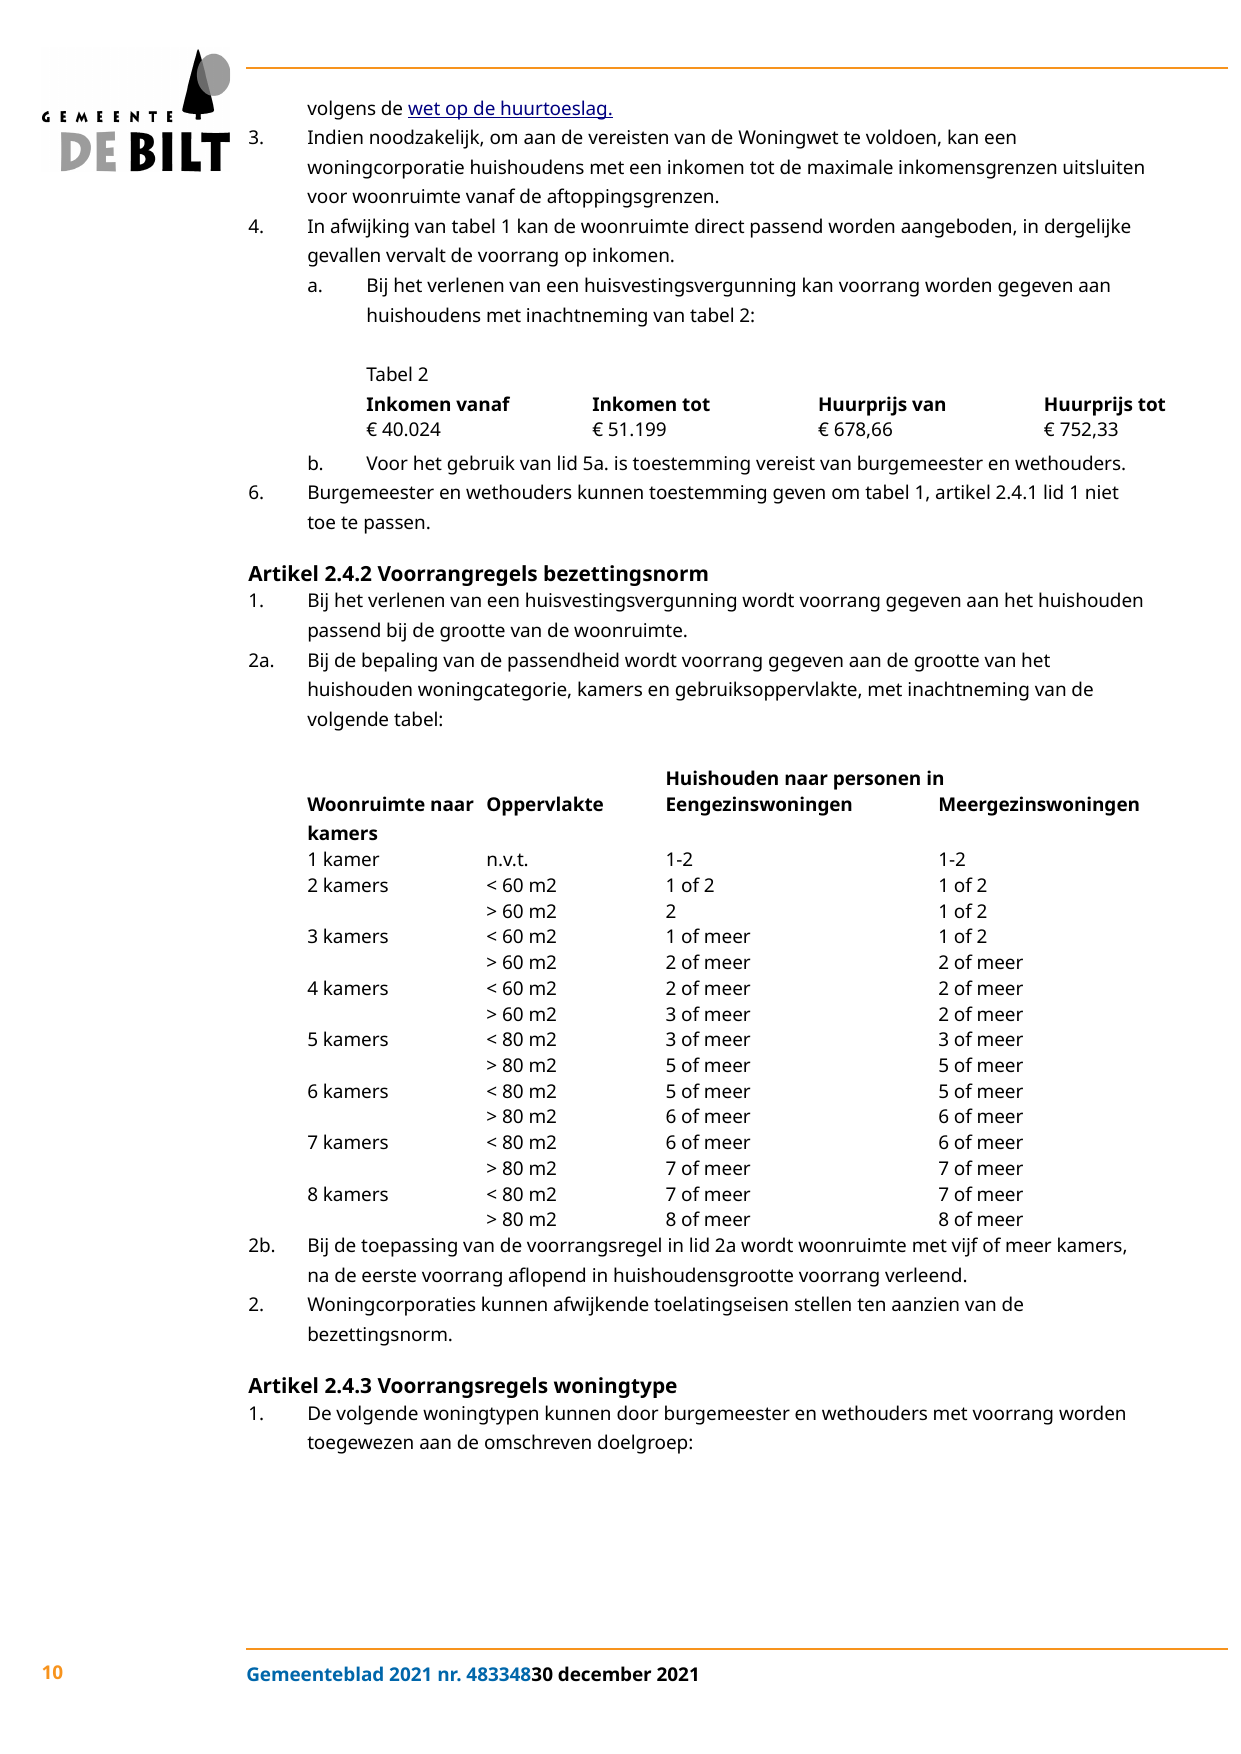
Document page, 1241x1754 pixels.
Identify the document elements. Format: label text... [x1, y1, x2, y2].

table_cell 2 of meer [938, 1001, 1211, 1026]
table_cell 7 kamers [307, 1129, 486, 1155]
table_cell Oppervlakte [486, 791, 665, 846]
table_cell > 60 m2 [486, 949, 665, 975]
table_cell 1 of 2 [938, 898, 1211, 923]
table_cell 8 of meer [665, 1207, 938, 1232]
table_cell 3 kamers [307, 924, 486, 949]
table_header [307, 765, 486, 791]
table_cell < 80 m2 [486, 1129, 665, 1155]
list Voor het gebruik van lid 5a. is toestemming vereist van burgemeester en wethouders. [307, 450, 1152, 475]
table_cell < 80 m2 [486, 1078, 665, 1104]
table_cell < 60 m2 [486, 924, 665, 949]
table_cell < 80 m2 [486, 1181, 665, 1207]
table_header Huurprijs van [818, 391, 1044, 416]
table_cell 5 of meer [665, 1078, 938, 1104]
table_cell [307, 1104, 486, 1129]
list Burgemeester en wethouders kunnen toestemming geven om tabel 1, artikel 2.4.1 lid 1 niet toe te passen. [248, 479, 1152, 534]
table_cell 3 of meer [665, 1001, 938, 1026]
table_cell > 80 m2 [486, 1104, 665, 1129]
table_cell 1-2 [665, 846, 938, 872]
table_header Inkomen vanaf [366, 391, 592, 416]
table_header [486, 765, 665, 791]
table_header Huishouden naar personen in [665, 765, 1211, 791]
table_cell 8 kamers [307, 1181, 486, 1207]
table_header Inkomen tot [592, 391, 818, 416]
table_cell 3 of meer [665, 1026, 938, 1052]
table_cell < 60 m2 [486, 975, 665, 1001]
picture [41, 47, 231, 172]
table_cell n.v.t. [486, 846, 665, 872]
table_cell [307, 949, 486, 975]
table_cell < 80 m2 [486, 1026, 665, 1052]
text Artikel 2.4.2 Voorrangregels bezettingsnorm [248, 559, 1152, 588]
list Bij de toepassing van de voorrangsregel in lid 2a wordt woonruimte met vijf of meer kamers, na de eerste voorrang aflopend in huishoudensgrootte voorrang verleend. [248, 1232, 1152, 1288]
list Bij de bepaling van de passendheid wordt voorrang gegeven aan de grootte van het huishouden woningcategorie, kamers en gebruiksoppervlakte, met inachtneming van de volgende tabel: [248, 647, 1152, 732]
list De volgende woningtypen kunnen door burgemeester en wethouders met voorrang worden toegewezen aan de omschreven doelgroep: [248, 1400, 1152, 1455]
list Bij het verlenen van een huisvestingsvergunning wordt voorrang gegeven aan het huishouden passend bij de grootte van de woonruimte. [248, 588, 1152, 643]
table_cell 2 kamers [307, 872, 486, 898]
table_cell Eengezinswoningen [665, 791, 938, 846]
table_cell 5 of meer [938, 1052, 1211, 1078]
table_cell 2 of meer [665, 975, 938, 1001]
table_cell [307, 898, 486, 923]
table_cell 6 of meer [938, 1104, 1211, 1129]
text Artikel 2.4.3 Voorrangsregels woningtype [248, 1372, 1152, 1400]
list volgens de wet op de huurtoeslag. [248, 95, 1152, 121]
table_cell 4 kamers [307, 975, 486, 1001]
table_cell [307, 1001, 486, 1026]
table_cell 7 of meer [665, 1155, 938, 1181]
table_cell 1-2 [938, 846, 1211, 872]
table_cell 2 [665, 898, 938, 923]
table_cell < 60 m2 [486, 872, 665, 898]
table_cell 5 of meer [938, 1078, 1211, 1104]
table_cell [307, 1052, 486, 1078]
table_cell > 80 m2 [486, 1155, 665, 1181]
table_cell 2 of meer [938, 949, 1211, 975]
table_cell 6 of meer [938, 1129, 1211, 1155]
table_cell 6 of meer [665, 1129, 938, 1155]
table_cell 6 kamers [307, 1078, 486, 1104]
table_cell [307, 1155, 486, 1181]
list Bij het verlenen van een huisvestingsvergunning kan voorrang worden gegeven aan huishoudens met inachtneming van tabel 2: [307, 272, 1152, 328]
table_cell 1 of meer [665, 924, 938, 949]
table_cell > 80 m2 [486, 1052, 665, 1078]
table_cell € 40.024 [366, 416, 592, 442]
table_cell € 752,33 [1044, 416, 1240, 442]
list Indien noodzakelijk, om aan de vereisten van de Woningwet te voldoen, kan een woningcorporatie huishoudens met een inkomen tot de maximale inkomensgrenzen uitsluiten voor woonruimte vanaf de aftoppingsgrenzen. [248, 124, 1152, 209]
table_header Huurprijs tot [1044, 391, 1240, 416]
table_cell > 60 m2 [486, 898, 665, 923]
table_cell 1 of 2 [665, 872, 938, 898]
table_cell 1 of 2 [938, 924, 1211, 949]
table_cell Meergezinswoningen [938, 791, 1211, 846]
table_cell 5 kamers [307, 1026, 486, 1052]
table_cell 7 of meer [665, 1181, 938, 1207]
table_cell 6 of meer [665, 1104, 938, 1129]
table_cell > 80 m2 [486, 1207, 665, 1232]
list In afwijking van tabel 1 kan de woonruimte direct passend worden aangeboden, in dergelijke gevallen vervalt de voorrang op inkomen. [248, 213, 1152, 268]
table_cell 5 of meer [665, 1052, 938, 1078]
table_cell 7 of meer [938, 1155, 1211, 1181]
table_cell 3 of meer [938, 1026, 1211, 1052]
table_cell € 678,66 [818, 416, 1044, 442]
table_cell Woonruimte naar kamers [307, 791, 486, 846]
list Tabel 2 [307, 361, 1152, 387]
table_cell 8 of meer [938, 1207, 1211, 1232]
table_cell 2 of meer [938, 975, 1211, 1001]
table_cell 1 of 2 [938, 872, 1211, 898]
list Woningcorporaties kunnen afwijkende toelatingseisen stellen ten aanzien van de bezettingsnorm. [248, 1292, 1152, 1347]
table_cell [307, 1207, 486, 1232]
table_cell € 51.199 [592, 416, 818, 442]
table_cell 1 kamer [307, 846, 486, 872]
table_cell > 60 m2 [486, 1001, 665, 1026]
table_cell 7 of meer [938, 1181, 1211, 1207]
table_cell 2 of meer [665, 949, 938, 975]
